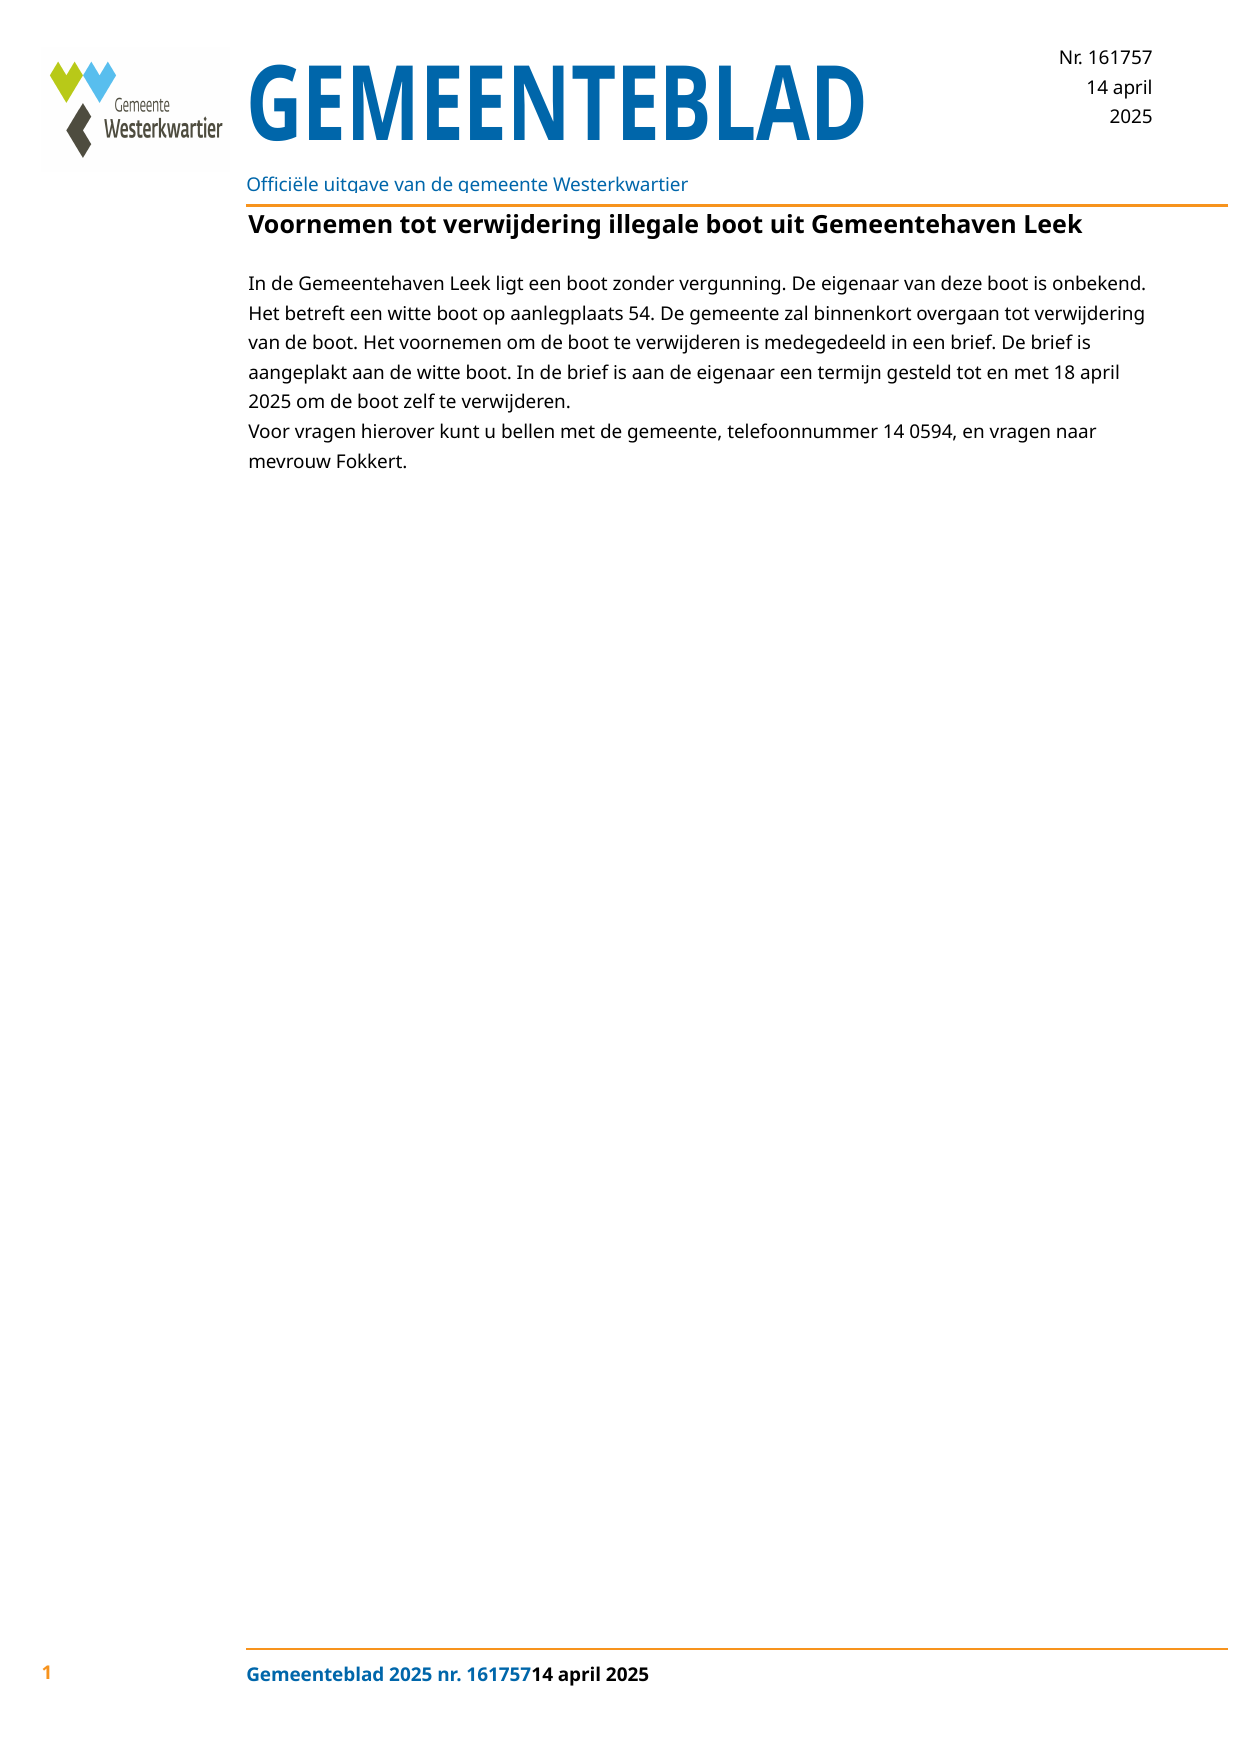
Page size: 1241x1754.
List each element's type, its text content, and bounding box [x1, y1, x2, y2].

text Voor vragen hierover kunt u bellen met de gemeente, telefoonnummer 14 0594, en vragen naar mevrouw Fokkert. [248, 418, 1152, 473]
picture [41, 47, 231, 172]
text In de Gemeentehaven Leek ligt een boot zonder vergunning. De eigenaar van deze boot is onbekend. Het betreft een witte boot op aanlegplaats 54. De gemeente zal binnenkort overgaan tot verwijdering van de boot. Het voornemen om de boot te verwijderen is medegedeeld in een brief. De brief is aangeplakt aan de witte boot. In de brief is aan de eigenaar een termijn gesteld tot en met 18 april 2025 om de boot zelf te verwijderen. [248, 270, 1152, 414]
text Voornemen tot verwijdering illegale boot uit Gemeentehaven Leek [248, 207, 1152, 241]
